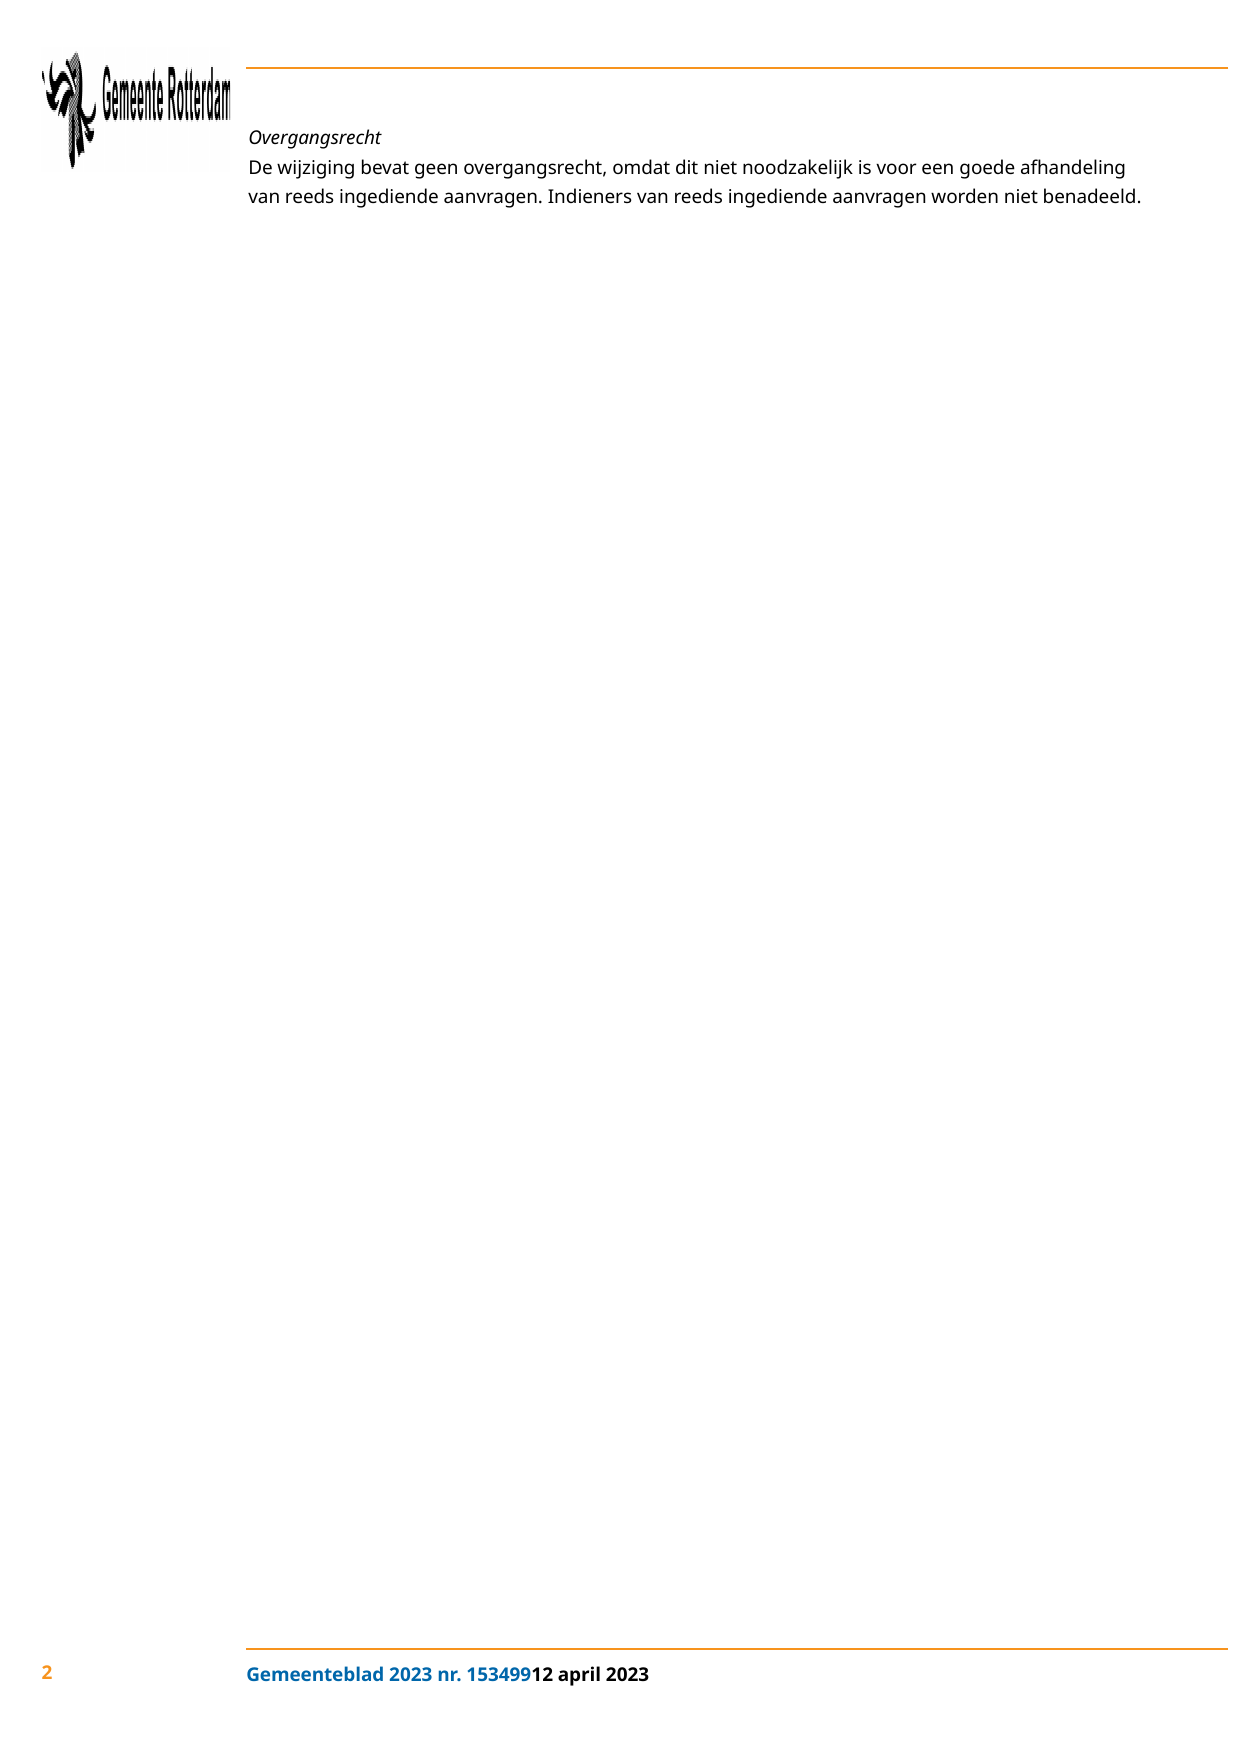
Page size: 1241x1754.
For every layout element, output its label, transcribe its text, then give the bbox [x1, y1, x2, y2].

text De wijziging bevat geen overgangsrecht, omdat dit niet noodzakelijk is voor een goede afhandeling van reeds ingediende aanvragen. Indieners van reeds ingediende aanvragen worden niet benadeeld. [248, 154, 1152, 209]
picture [41, 47, 231, 172]
text Overgangsrecht [248, 124, 1152, 150]
